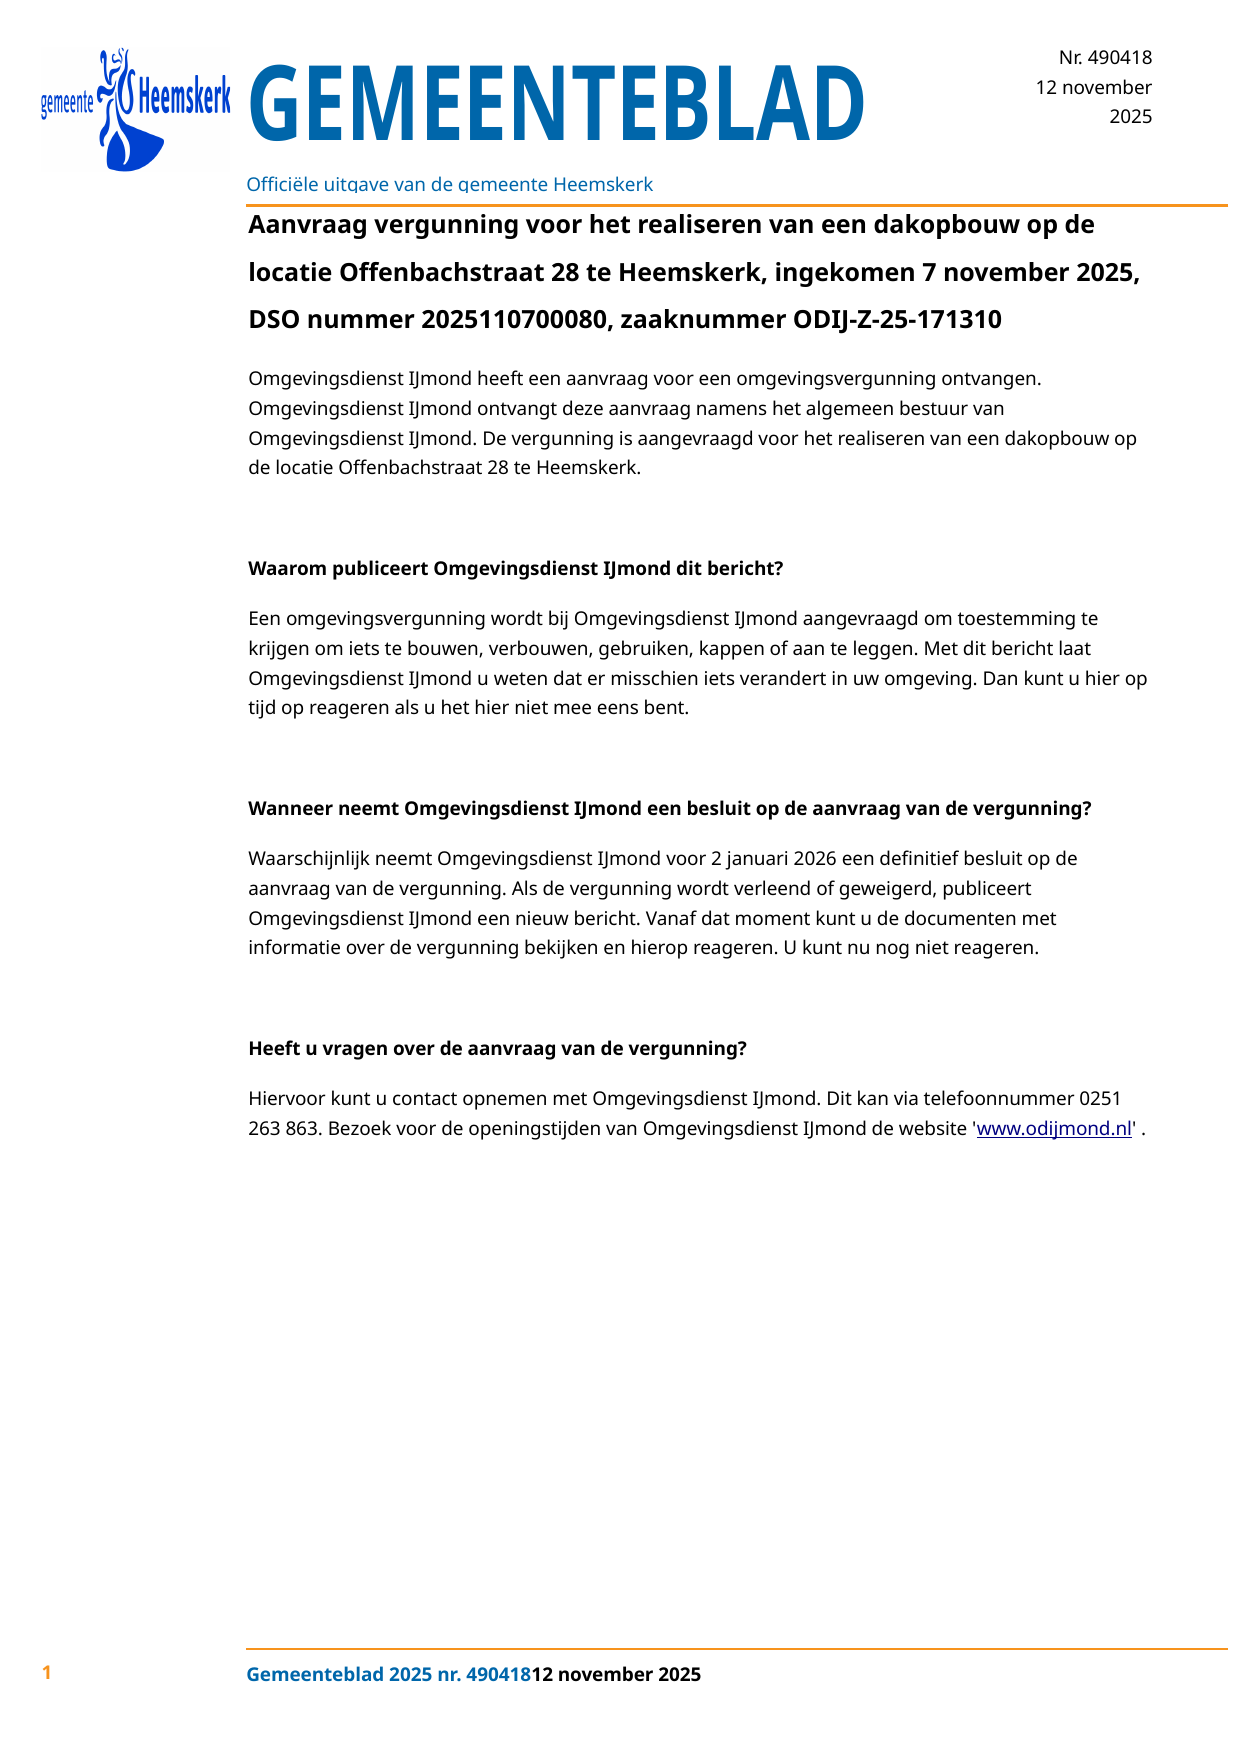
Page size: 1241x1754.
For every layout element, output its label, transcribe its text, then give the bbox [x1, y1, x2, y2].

text Aanvraag vergunning voor het realiseren van een dakopbouw op de locatie Offenbachstraat 28 te Heemskerk, ingekomen 7 november 2025, DSO nummer 2025110700080, zaaknummer ODIJ-Z-25-171310 [248, 207, 1152, 336]
text Omgevingsdienst IJmond heeft een aanvraag voor een omgevingsvergunning ontvangen. Omgevingsdienst IJmond ontvangt deze aanvraag namens het algemeen bestuur van Omgevingsdienst IJmond. De vergunning is aangevraagd voor het realiseren van een dakopbouw op de locatie Offenbachstraat 28 te Heemskerk. [248, 366, 1152, 480]
text Waarschijnlijk neemt Omgevingsdienst IJmond voor 2 januari 2026 een definitief besluit op de aanvraag van de vergunning. Als de vergunning wordt verleend of geweigerd, publiceert Omgevingsdienst IJmond een nieuw bericht. Vanaf dat moment kunt u de documenten met informatie over de vergunning bekijken en hierop reageren. U kunt nu nog niet reageren. [248, 846, 1152, 960]
text Een omgevingsvergunning wordt bij Omgevingsdienst IJmond aangevraagd om toestemming te krijgen om iets te bouwen, verbouwen, gebruiken, kappen of aan te leggen. Met dit bericht laat Omgevingsdienst IJmond u weten dat er misschien iets verandert in uw omgeving. Dan kunt u hier op tijd op reageren als u het hier niet mee eens bent. [248, 606, 1152, 720]
text Wanneer neemt Omgevingsdienst IJmond een besluit op de aanvraag van de vergunning? [248, 795, 1152, 821]
text Waarom publiceert Omgevingsdienst IJmond dit bericht? [248, 555, 1152, 581]
text Heeft u vragen over de aanvraag van de vergunning? [248, 1035, 1152, 1061]
picture [41, 47, 231, 172]
text Hiervoor kunt u contact opnemen met Omgevingsdienst IJmond. Dit kan via telefoonnummer 0251 263 863. Bezoek voor de openingstijden van Omgevingsdienst IJmond de website 'www.odijmond.nl' . [248, 1086, 1152, 1141]
